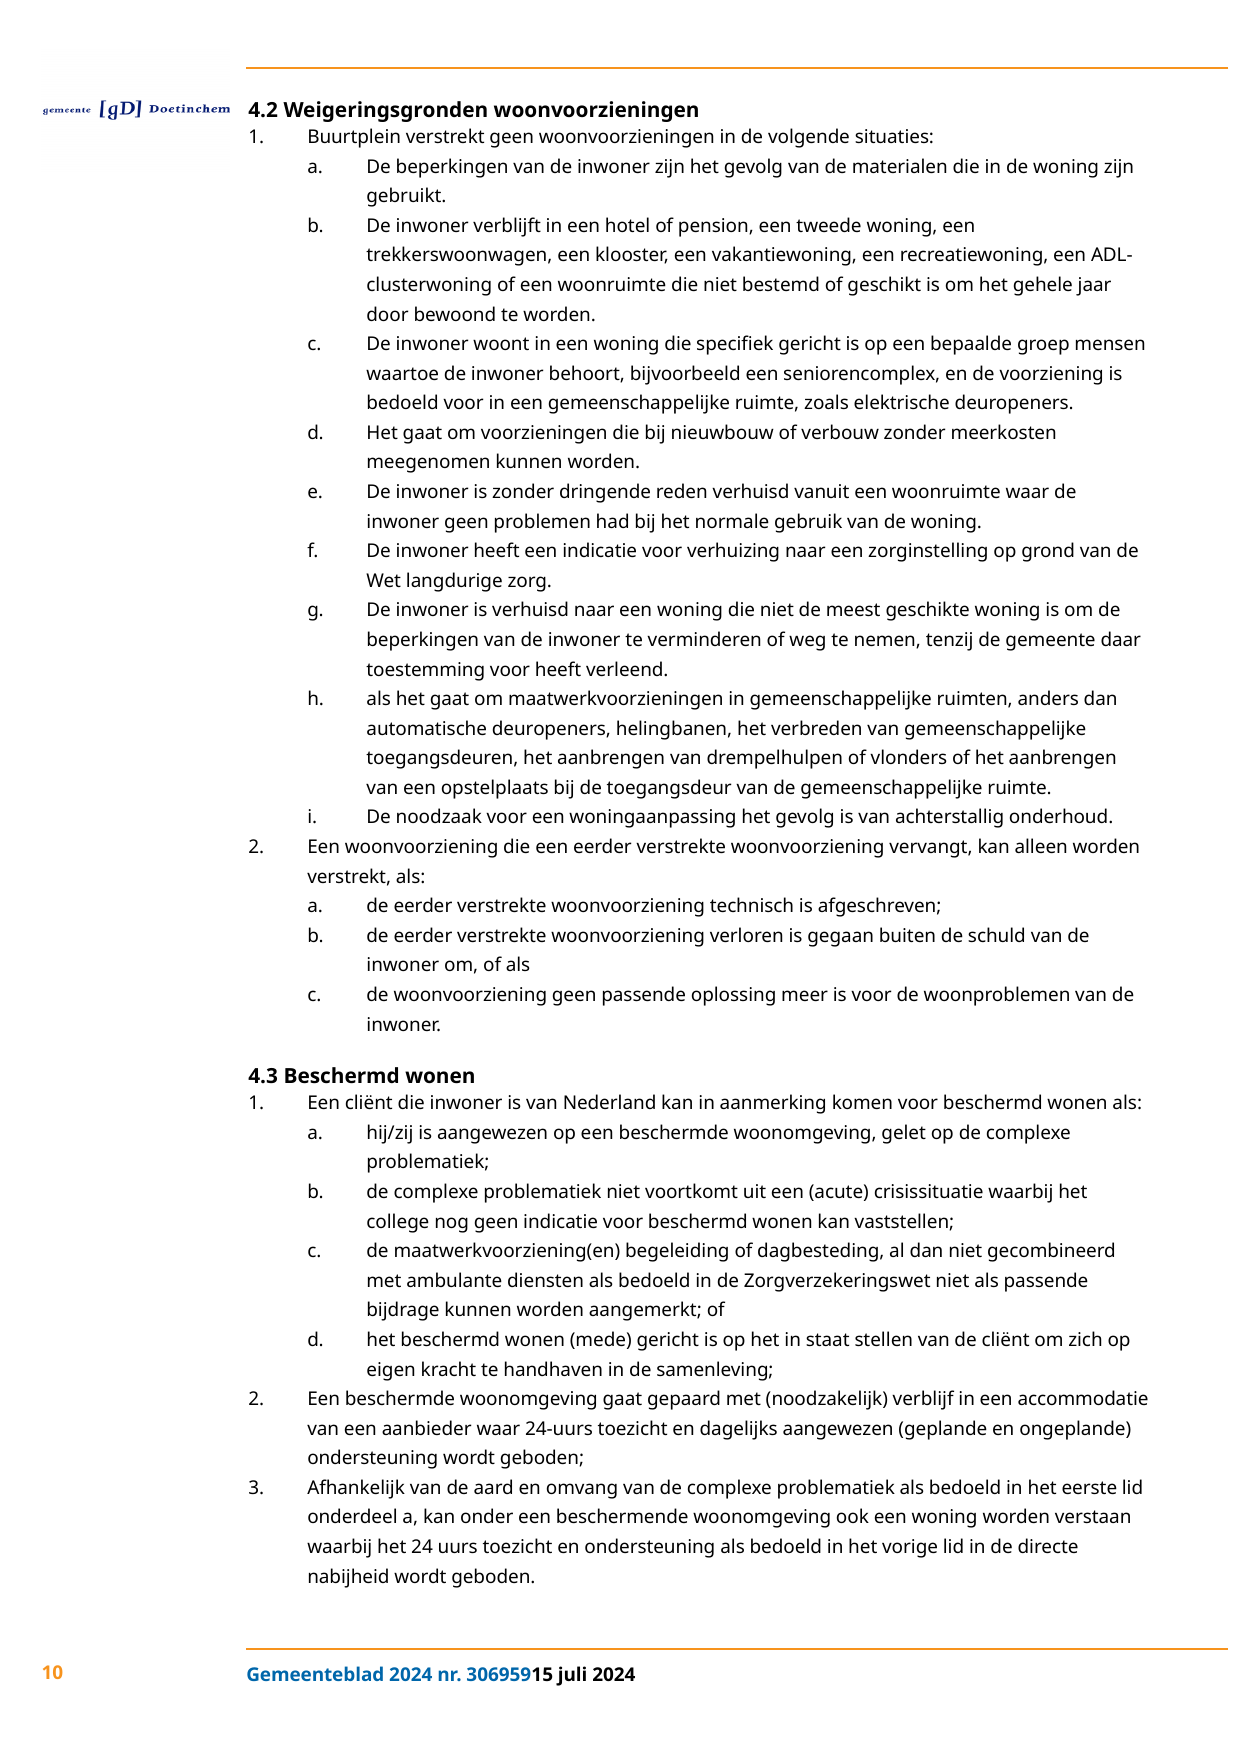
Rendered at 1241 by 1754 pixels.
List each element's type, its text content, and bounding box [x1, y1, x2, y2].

list Buurtplein verstrekt geen woonvoorzieningen in de volgende situaties: [248, 123, 1152, 149]
list De beperkingen van de inwoner zijn het gevolg van de materialen die in de woning zijn gebruikt. [307, 153, 1152, 208]
list De inwoner verblijft in een hotel of pension, een tweede woning, een trekkerswoonwagen, een klooster, een vakantiewoning, een recreatiewoning, een ADL-clusterwoning of een woonruimte die niet bestemd of geschikt is om het gehele jaar door bewoond te worden. [307, 212, 1152, 326]
list als het gaat om maatwerkvoorzieningen in gemeenschappelijke ruimten, anders dan automatische deuropeners, helingbanen, het verbreden van gemeenschappelijke toegangsdeuren, het aanbrengen van drempelhulpen of vlonders of het aanbrengen van een opstelplaats bij de toegangsdeur van de gemeenschappelijke ruimte. [307, 685, 1152, 800]
text 4.2 Weigeringsgronden woonvoorzieningen [248, 95, 1152, 123]
list de maatwerkvoorziening(en) begeleiding of dagbesteding, al dan niet gecombineerd met ambulante diensten als bedoeld in de Zorgverzekeringswet niet als passende bijdrage kunnen worden aangemerkt; of [307, 1237, 1152, 1322]
list hij/zij is aangewezen op een beschermde woonomgeving, gelet op de complexe problematiek; [307, 1119, 1152, 1174]
list de woonvoorziening geen passende oplossing meer is voor de woonproblemen van de inwoner. [307, 981, 1152, 1036]
list Een cliënt die inwoner is van Nederland kan in aanmerking komen voor beschermd wonen als: [248, 1089, 1152, 1115]
list Een woonvoorziening die een eerder verstrekte woonvoorziening vervangt, kan alleen worden verstrekt, als: [248, 833, 1152, 888]
list De inwoner is zonder dringende reden verhuisd vanuit een woonruimte waar de inwoner geen problemen had bij het normale gebruik van de woning. [307, 478, 1152, 533]
list De inwoner is verhuisd naar een woning die niet de meest geschikte woning is om de beperkingen van de inwoner te verminderen of weg te nemen, tenzij de gemeente daar toestemming voor heeft verleend. [307, 597, 1152, 681]
list De inwoner woont in een woning die specifiek gericht is op een bepaalde groep mensen waartoe de inwoner behoort, bijvoorbeeld een seniorencomplex, en de voorziening is bedoeld voor in een gemeenschappelijke ruimte, zoals elektrische deuropeners. [307, 330, 1152, 415]
list Afhankelijk van de aard en omvang van de complexe problematiek als bedoeld in het eerste lid onderdeel a, kan onder een beschermende woonomgeving ook een woning worden verstaan waarbij het 24 uurs toezicht en ondersteuning als bedoeld in het vorige lid in de directe nabijheid wordt geboden. [248, 1474, 1152, 1589]
text 4.3 Beschermd wonen [248, 1061, 1152, 1089]
list de eerder verstrekte woonvoorziening technisch is afgeschreven; [307, 892, 1152, 918]
list Het gaat om voorzieningen die bij nieuwbouw of verbouw zonder meerkosten meegenomen kunnen worden. [307, 419, 1152, 474]
list Een beschermde woonomgeving gaat gepaard met (noodzakelijk) verblijf in een accommodatie van een aanbieder waar 24-uurs toezicht en dagelijks aangewezen (geplande en ongeplande) ondersteuning wordt geboden; [248, 1385, 1152, 1470]
list De inwoner heeft een indicatie voor verhuizing naar een zorginstelling op grond van de Wet langdurige zorg. [307, 537, 1152, 593]
list het beschermd wonen (mede) gericht is op het in staat stellen van de cliënt om zich op eigen kracht te handhaven in de samenleving; [307, 1326, 1152, 1382]
list de complexe problematiek niet voortkomt uit een (acute) crisissituatie waarbij het college nog geen indicatie voor beschermd wonen kan vaststellen; [307, 1178, 1152, 1234]
picture [41, 47, 231, 172]
list de eerder verstrekte woonvoorziening verloren is gegaan buiten de schuld van de inwoner om, of als [307, 922, 1152, 977]
list De noodzaak voor een woningaanpassing het gevolg is van achterstallig onderhoud. [307, 804, 1152, 829]
